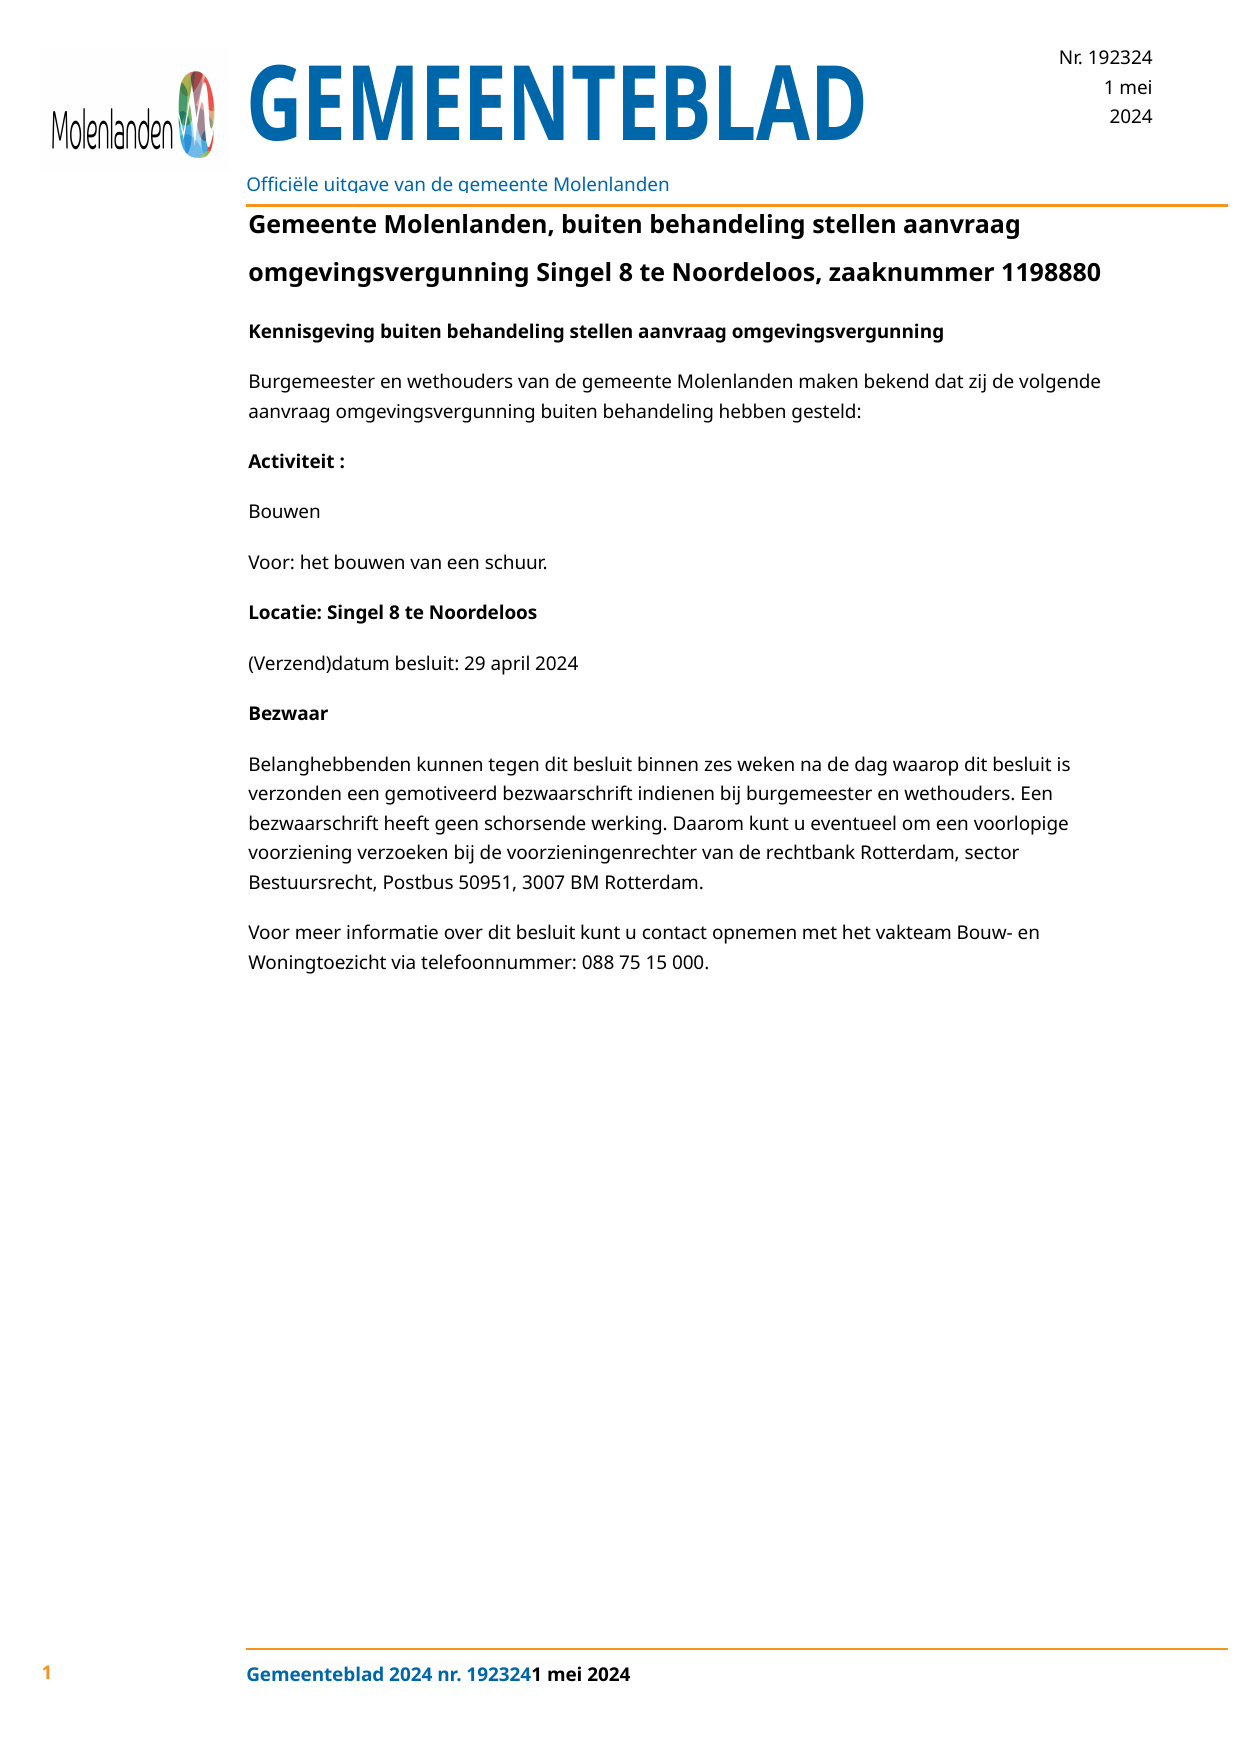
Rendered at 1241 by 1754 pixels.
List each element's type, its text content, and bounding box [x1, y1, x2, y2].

text Gemeente Molenlanden, buiten behandeling stellen aanvraag omgevingsvergunning Singel 8 te Noordeloos, zaaknummer 1198880 [248, 207, 1152, 288]
text Bouwen [248, 499, 1152, 524]
text Burgemeester en wethouders van de gemeente Molenlanden maken bekend dat zij de volgende aanvraag omgevingsvergunning buiten behandeling hebben gesteld: [248, 368, 1152, 424]
text Bezwaar [248, 700, 1152, 726]
text Voor: het bouwen van een schuur. [248, 549, 1152, 575]
text Voor meer informatie over dit besluit kunt u contact opnemen met het vakteam Bouw- en Woningtoezicht via telefoonnummer: 088 75 15 000. [248, 919, 1152, 975]
text Activiteit : [248, 448, 1152, 474]
picture [41, 47, 231, 172]
text Belanghebbenden kunnen tegen dit besluit binnen zes weken na de dag waarop dit besluit is verzonden een gemotiveerd bezwaarschrift indienen bij burgemeester en wethouders. Een bezwaarschrift heeft geen schorsende werking. Daarom kunt u eventueel om een voorlopige voorziening verzoeken bij de voorzieningenrechter van de rechtbank Rotterdam, sector Bestuursrecht, Postbus 50951, 3007 BM Rotterdam. [248, 751, 1152, 895]
text Locatie: Singel 8 te Noordeloos [248, 599, 1152, 625]
text (Verzend)datum besluit: 29 april 2024 [248, 650, 1152, 676]
text Kennisgeving buiten behandeling stellen aanvraag omgevingsvergunning [248, 318, 1152, 344]
